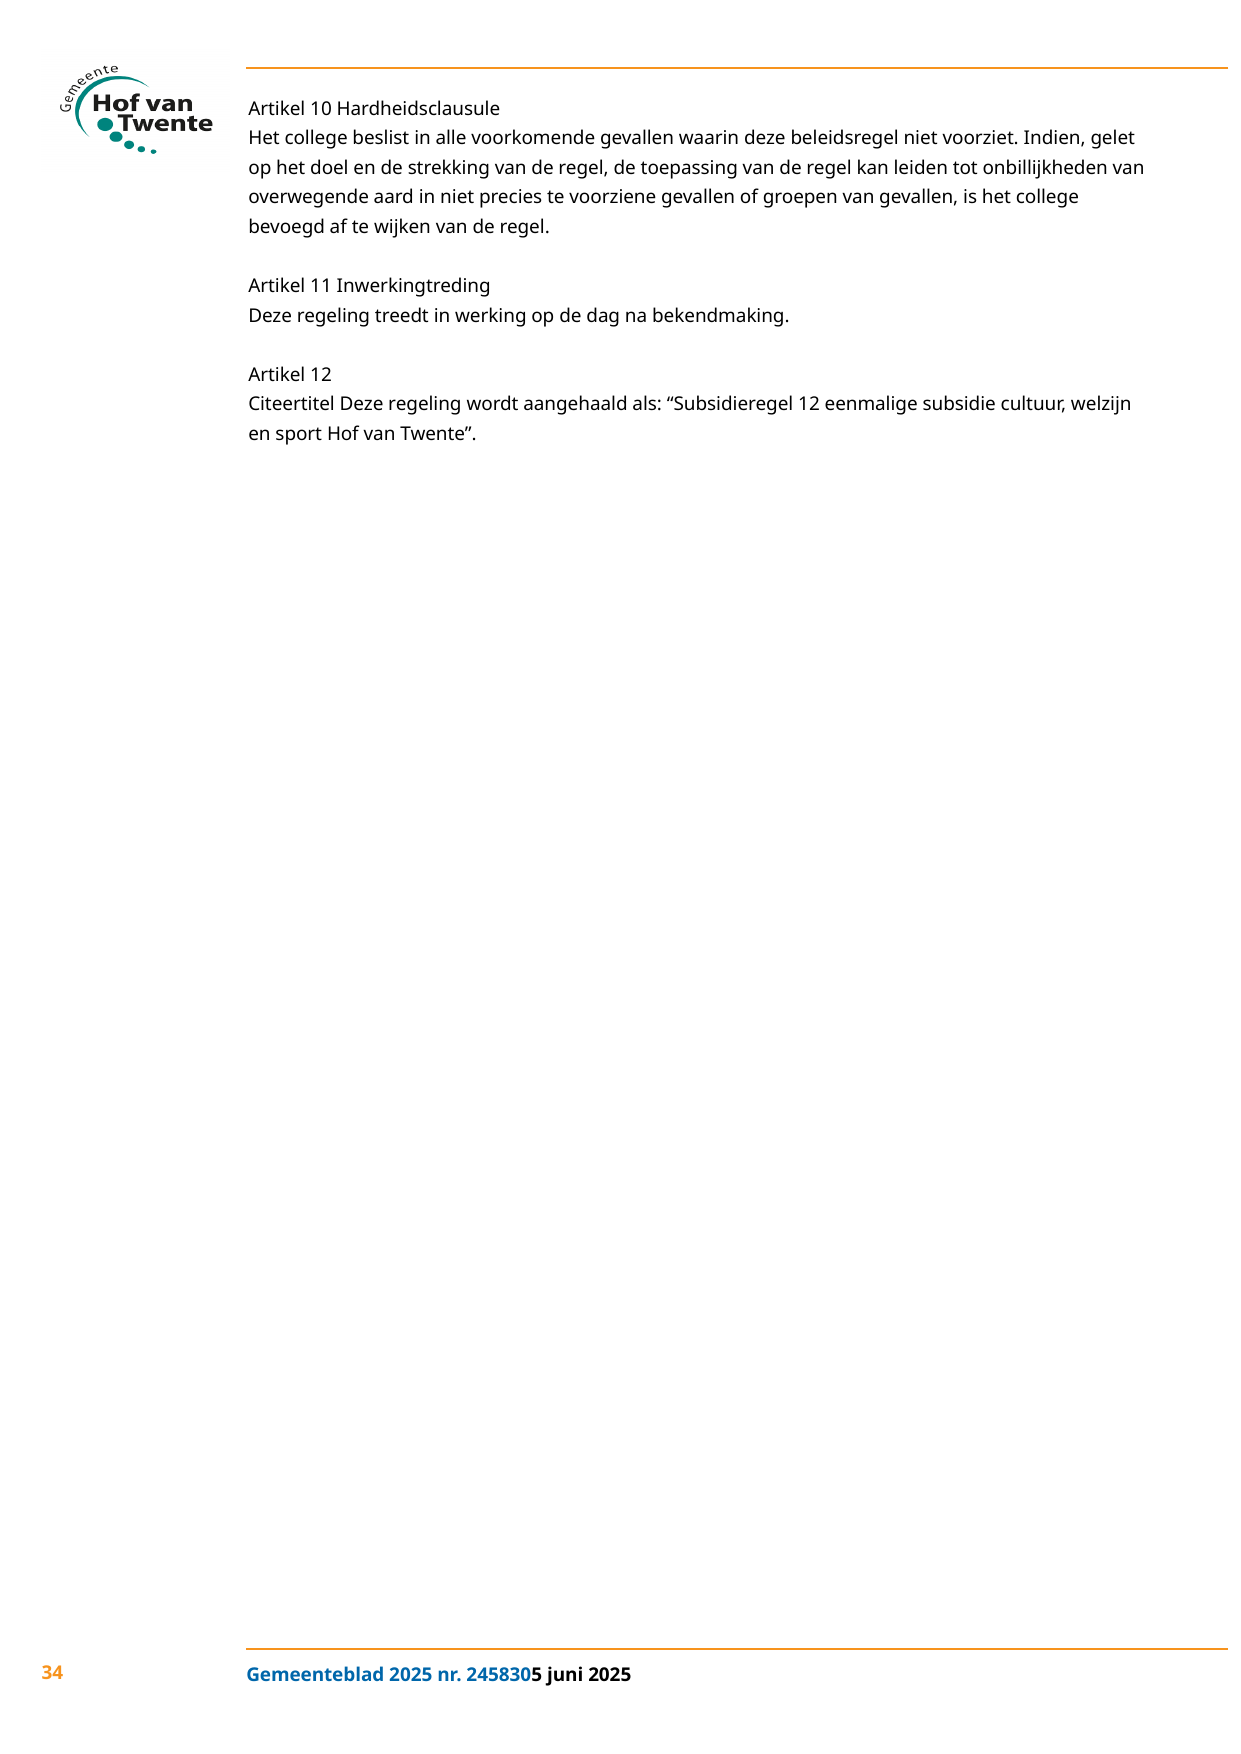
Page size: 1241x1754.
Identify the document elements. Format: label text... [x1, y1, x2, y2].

text Artikel 11 Inwerkingtreding [248, 272, 1152, 298]
text Deze regeling treedt in werking op de dag na bekendmaking. [248, 302, 1152, 328]
text Artikel 10 Hardheidsclausule [248, 95, 1152, 121]
text Artikel 12 [248, 361, 1152, 387]
picture [41, 47, 231, 172]
text Citeertitel Deze regeling wordt aangehaald als: “Subsidieregel 12 eenmalige subsidie cultuur, welzijn en sport Hof van Twente”. [248, 391, 1152, 446]
text Het college beslist in alle voorkomende gevallen waarin deze beleidsregel niet voorziet. Indien, gelet op het doel en de strekking van de regel, de toepassing van de regel kan leiden tot onbillijkheden van overwegende aard in niet precies te voorziene gevallen of groepen van gevallen, is het college bevoegd af te wijken van de regel. [248, 124, 1152, 239]
